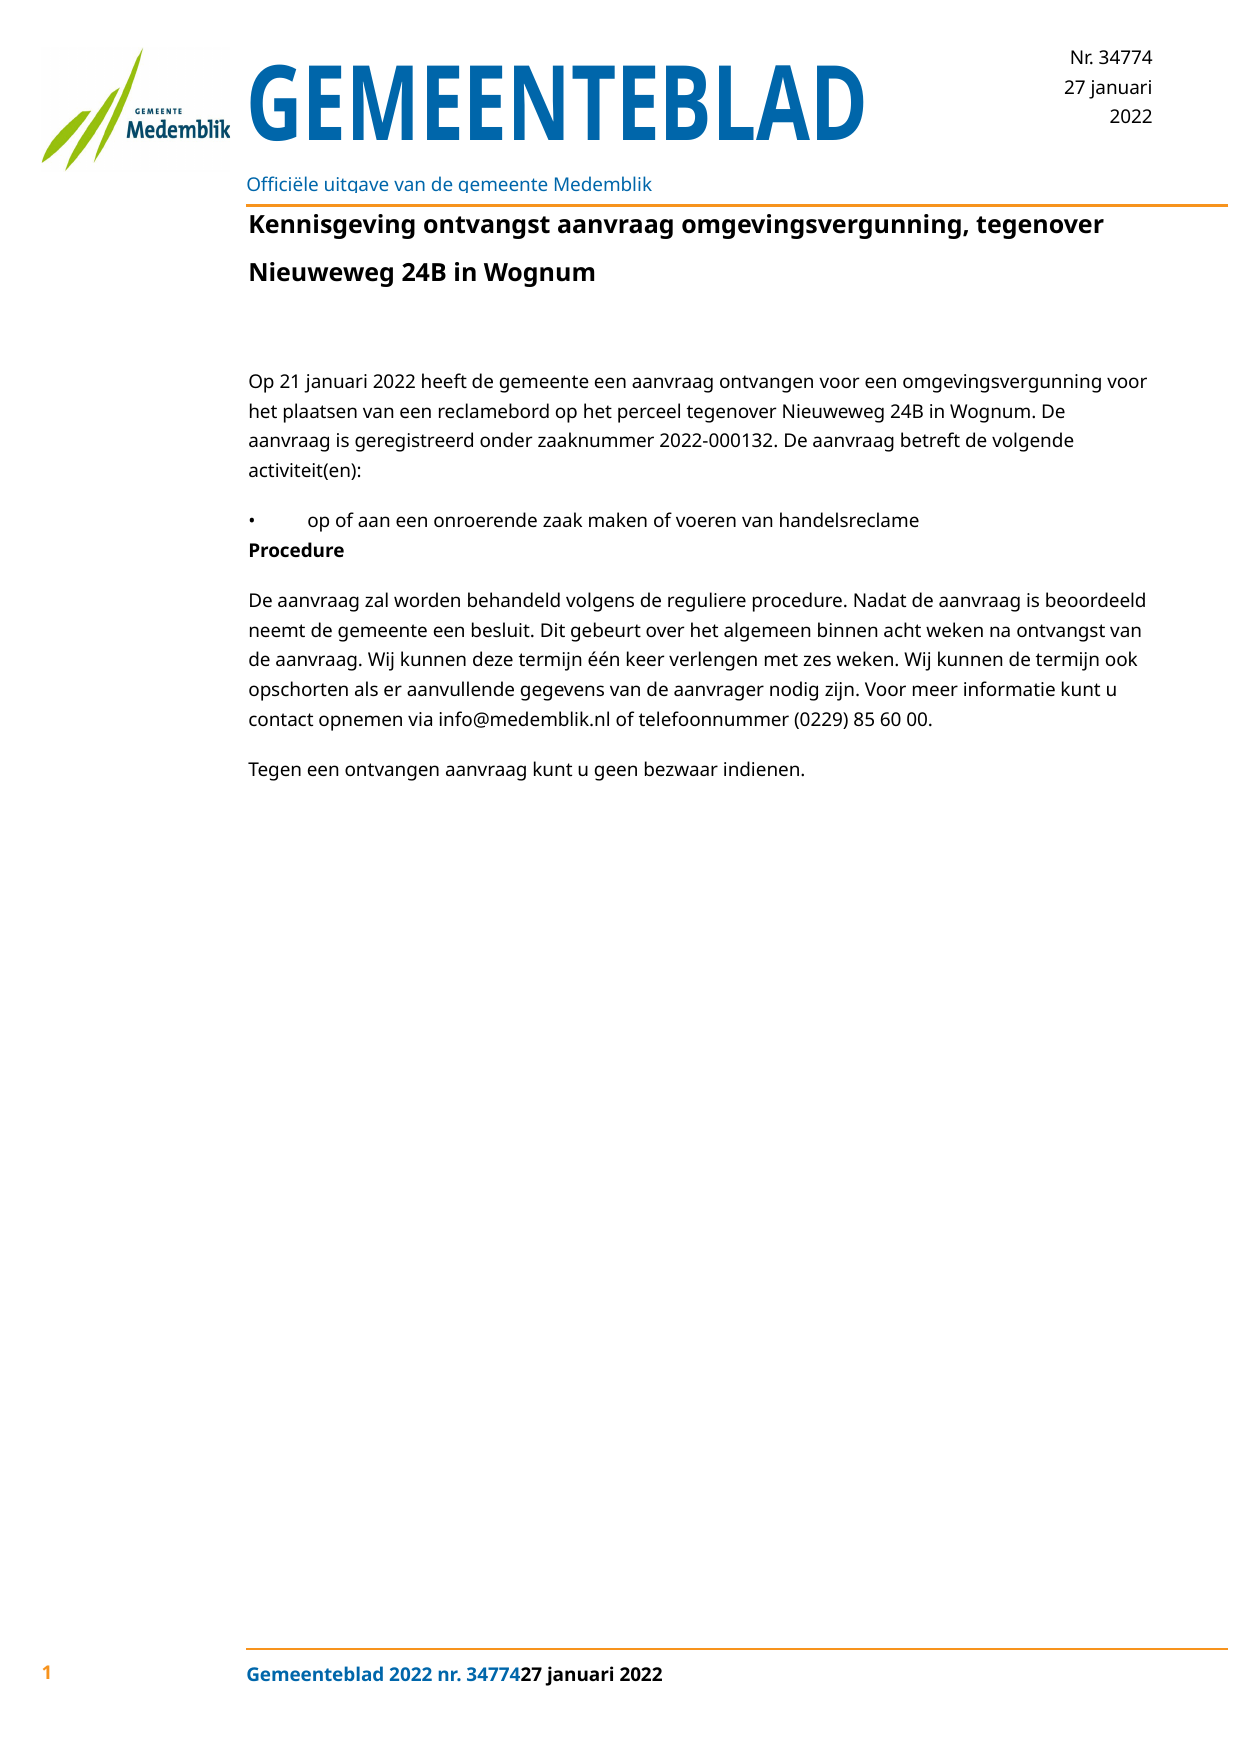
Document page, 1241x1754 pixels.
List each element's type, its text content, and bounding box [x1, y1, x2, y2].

list op of aan een onroerende zaak maken of voeren van handelsreclame [248, 507, 1152, 533]
text Procedure [248, 537, 1152, 563]
text Op 21 januari 2022 heeft de gemeente een aanvraag ontvangen voor een omgevingsvergunning voor het plaatsen van een reclamebord op het perceel tegenover Nieuweweg 24B in Wognum. De aanvraag is geregistreerd onder zaaknummer 2022-000132. De aanvraag betreft de volgende activiteit(en): [248, 368, 1152, 483]
text De aanvraag zal worden behandeld volgens de reguliere procedure. Nadat de aanvraag is beoordeeld neemt de gemeente een besluit. Dit gebeurt over het algemeen binnen acht weken na ontvangst van de aanvraag. Wij kunnen deze termijn één keer verlengen met zes weken. Wij kunnen de termijn ook opschorten als er aanvullende gegevens van de aanvrager nodig zijn. Voor meer informatie kunt u contact opnemen via info@medemblik.nl of telefoonnummer (0229) 85 60 00. [248, 587, 1152, 732]
picture [41, 47, 231, 172]
text Kennisgeving ontvangst aanvraag omgevingsvergunning, tegenover Nieuweweg 24B in Wognum [248, 207, 1152, 288]
text Tegen een ontvangen aanvraag kunt u geen bezwaar indienen. [248, 756, 1152, 782]
